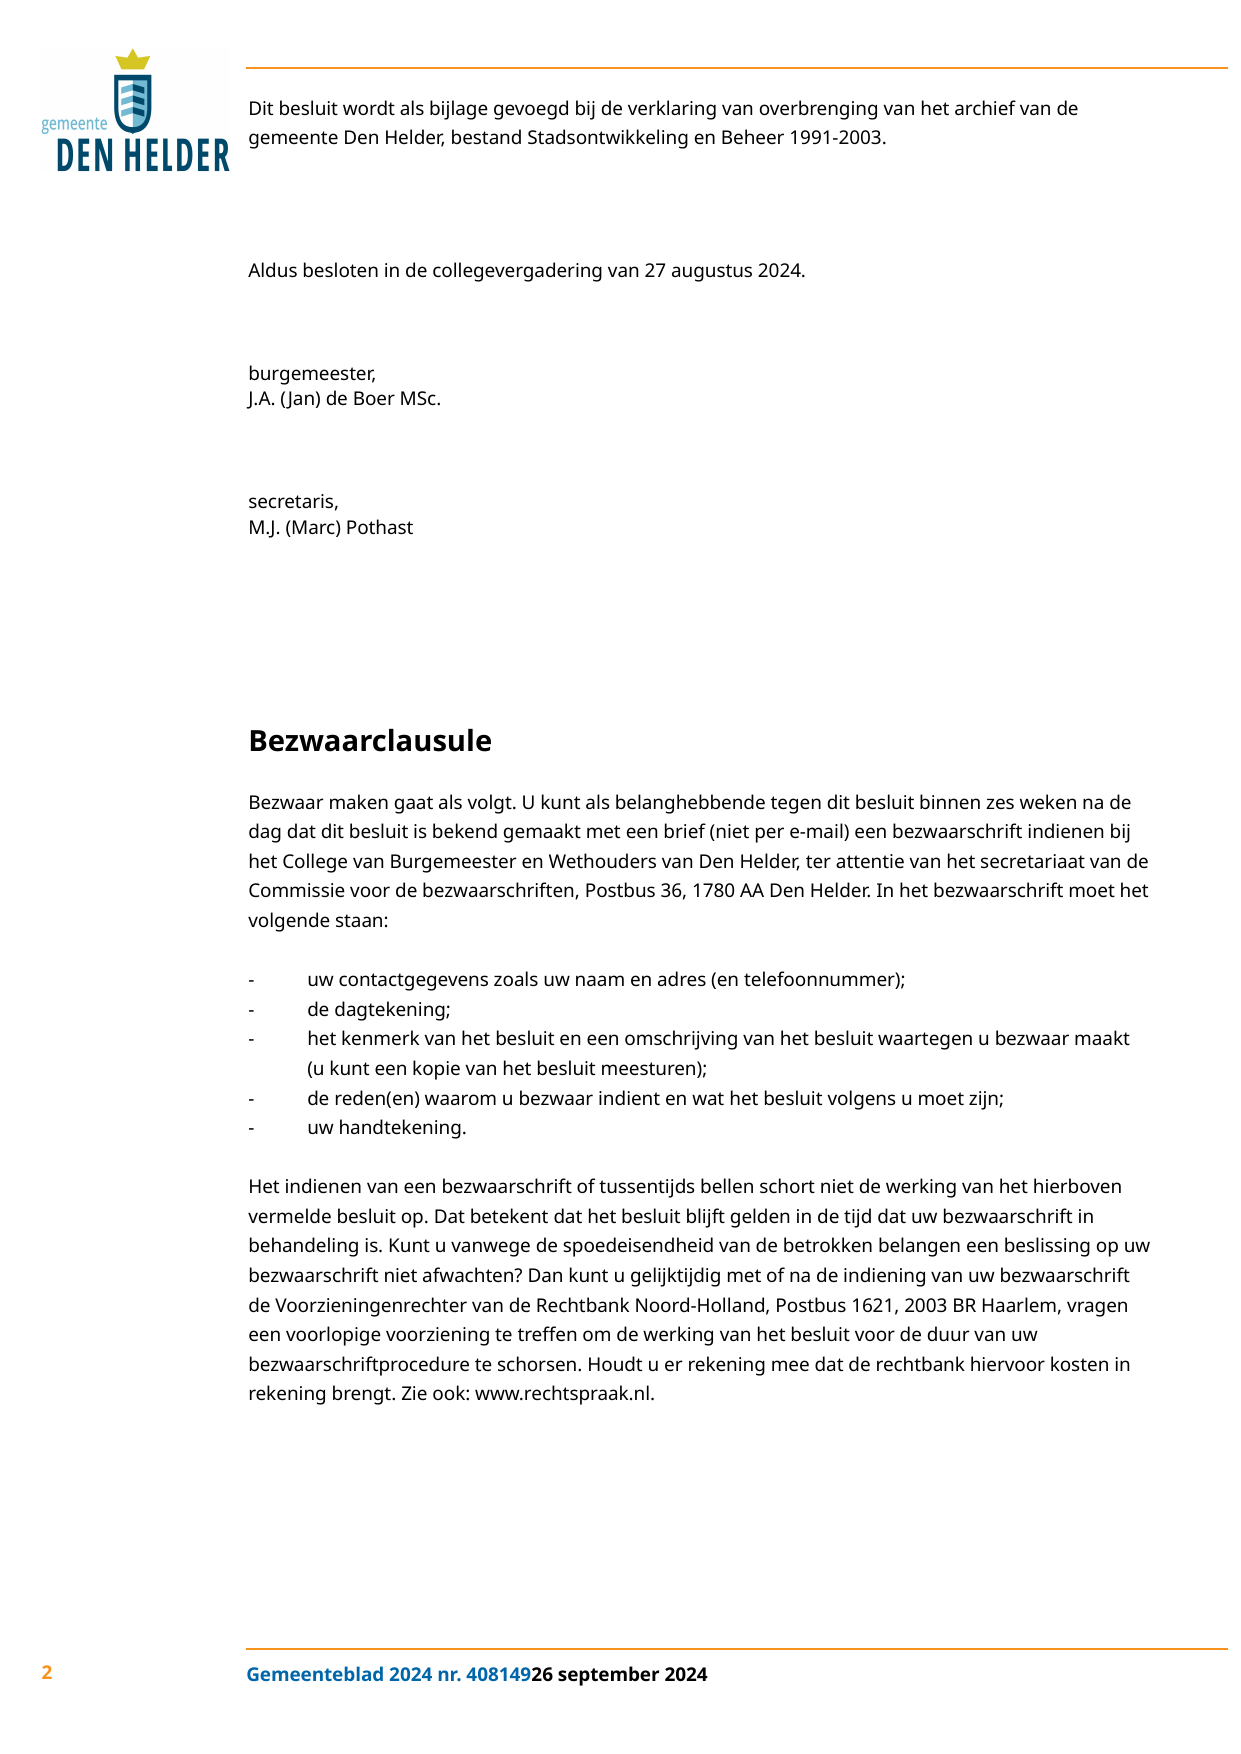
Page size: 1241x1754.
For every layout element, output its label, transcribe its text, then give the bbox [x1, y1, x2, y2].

text M.J. (Marc) Pothast [248, 514, 1152, 540]
picture [182, 144, 187, 165]
text J.A. (Jan) de Boer MSc. [248, 386, 1152, 411]
picture [63, 144, 68, 165]
picture [41, 47, 231, 172]
text Bezwaarclausule [248, 720, 1152, 760]
text Het indienen van een bezwaarschrift of tussentijds bellen schort niet de werking van het hierboven vermelde besluit op. Dat betekent dat het besluit blijft gelden in de tijd dat uw bezwaarschrift in behandeling is. Kunt u vanwege de spoedeisendheid van de betrokken belangen een beslissing op uw bezwaarschrift niet afwachten? Dan kunt u gelijktijdig met of na de indiening van uw bezwaarschrift de Voorzieningenrechter van de Rechtbank Noord-Holland, Postbus 1621, 2003 BR Haarlem, vragen een voorlopige voorziening te treffen om de werking van het besluit voor de duur van uw bezwaarschriftprocedure te schorsen. Houdt u er rekening mee dat de rechtbank hiervoor kosten in rekening brengt. Zie ook: www.rechtspraak.nl. [248, 1173, 1152, 1406]
picture [220, 160, 224, 172]
text Bezwaar maken gaat als volgt. U kunt als belanghebbende tegen dit besluit binnen zes weken na de dag dat dit besluit is bekend gemaakt met een brief (niet per e-mail) een bezwaarschrift indienen bij het College van Burgemeester en Wethouders van Den Helder, ter attentie van het secretariaat van de Commissie voor de bezwaarschriften, Postbus 36, 1780 AA Den Helder. In het bezwaarschrift moet het volgende staan: [248, 789, 1152, 933]
text Aldus besloten in de collegevergadering van 27 augustus 2024. [248, 257, 1152, 283]
picture [130, 157, 135, 172]
picture [100, 154, 106, 172]
text secretaris, [248, 488, 1152, 514]
text burgemeester, [248, 360, 1152, 386]
list de reden(en) waarom u bezwaar indient en wat het besluit volgens u moet zijn; [248, 1085, 1152, 1110]
list de dagtekening; [248, 996, 1152, 1022]
list het kenmerk van het besluit en een omschrijving van het besluit waartegen u bezwaar maakt (u kunt een kopie van het besluit meesturen); [248, 1026, 1152, 1081]
list uw contactgegevens zoals uw naam en adres (en telefoonnummer); [248, 966, 1152, 992]
text Dit besluit wordt als bijlage gevoegd bij de verklaring van overbrenging van het archief van de gemeente Den Helder, bestand Stadsontwikkeling en Beheer 1991-2003. [248, 95, 1152, 150]
list uw handtekening. [248, 1114, 1152, 1140]
